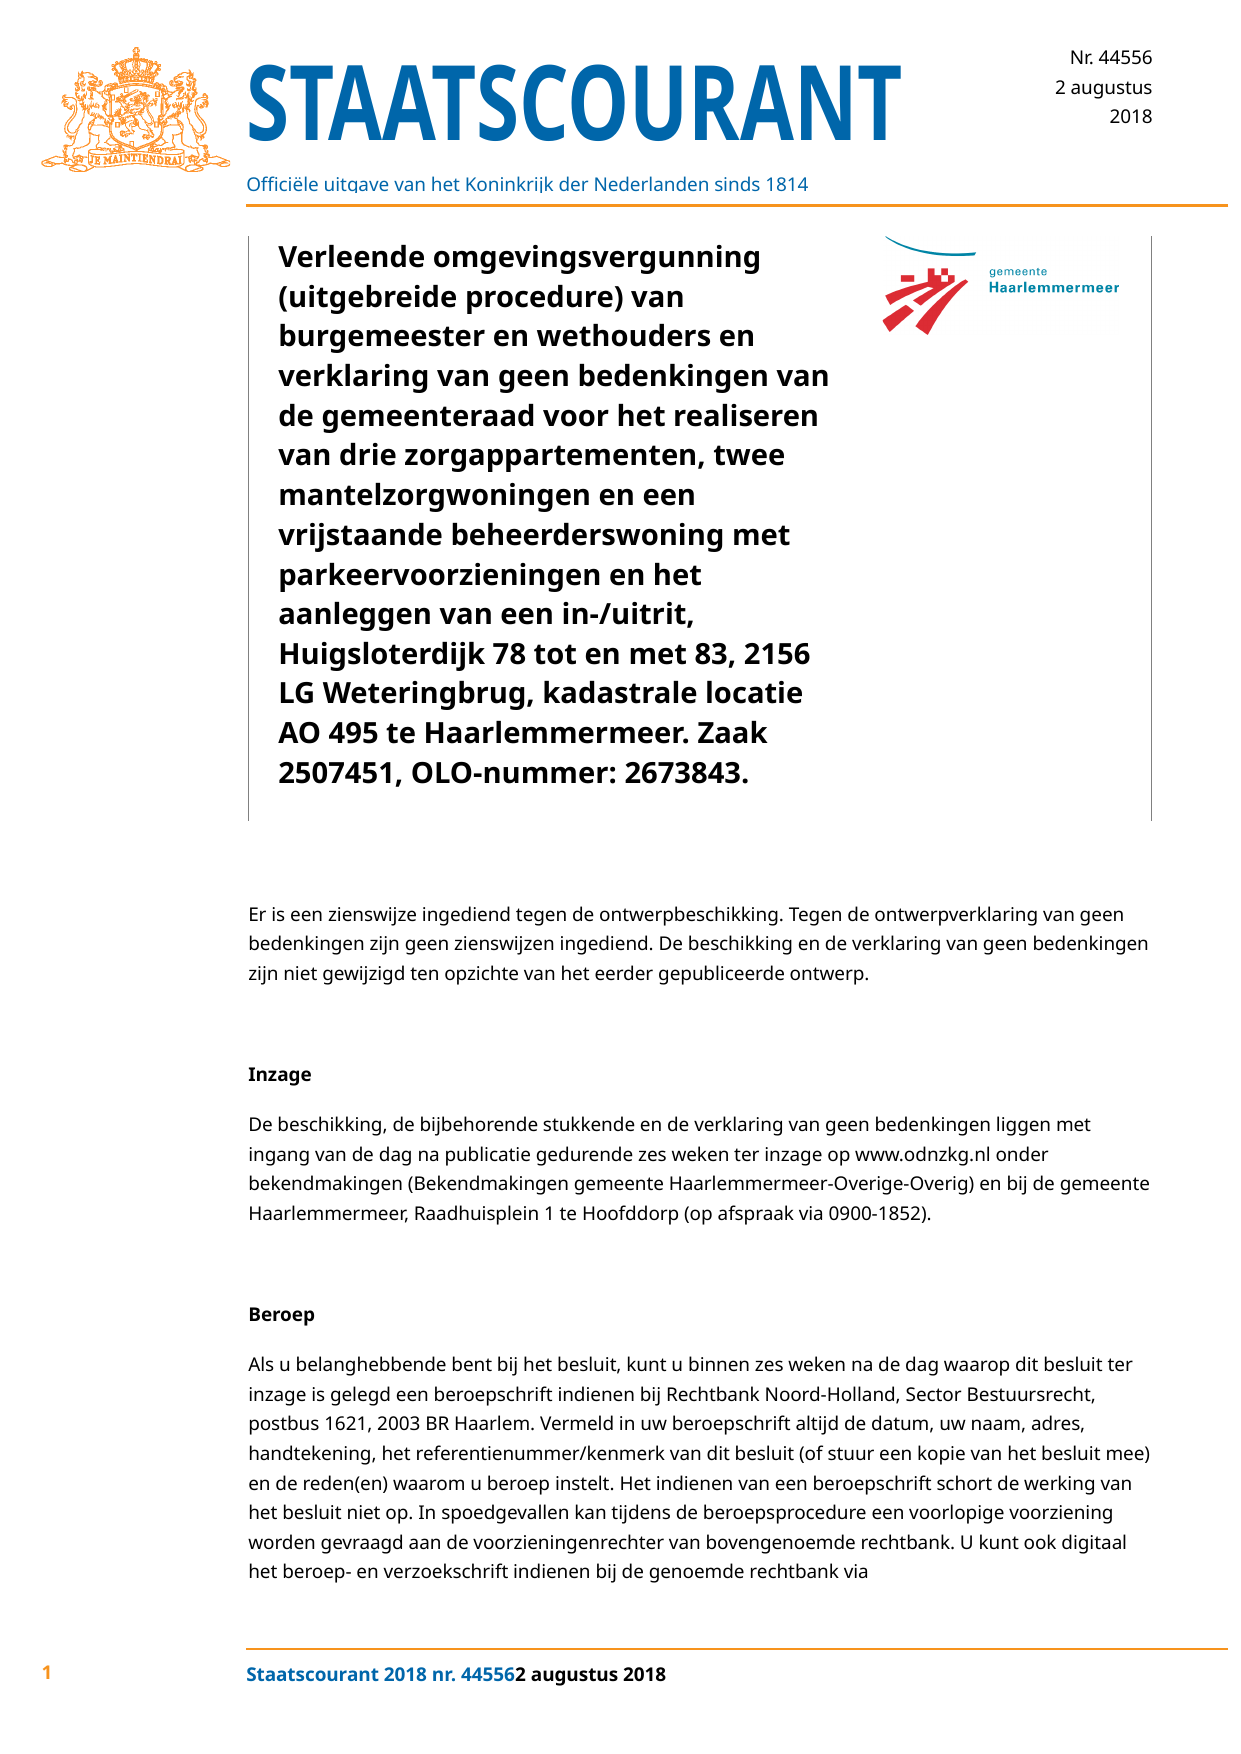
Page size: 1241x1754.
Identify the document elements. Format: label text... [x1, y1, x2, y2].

picture [882, 236, 1119, 335]
text Er is een zienswijze ingediend tegen de ontwerpbeschikking. Tegen de ontwerpverklaring van geen bedenkingen zijn geen zienswijzen ingediend. De beschikking en de verklaring van geen bedenkingen zijn niet gewijzigd ten opzichte van het eerder gepubliceerde ontwerp. [248, 901, 1152, 986]
table_header Verleende omgevingsvergunning (uitgebreide procedure) van burgemeester en wethouders en verklaring van geen bedenkingen van de gemeenteraad voor het realiseren van drie zorgappartementen, twee mantelzorgwoningen en een vrijstaande beheerderswoning met parkeervoorzieningen en het aanleggen van een in-/uitrit, Huigsloterdijk 78 tot en met 83, 2156 LG Weteringbrug, kadastrale locatie AO 495 te Haarlemmermeer. Zaak 2507451, OLO-nummer: 2673843. [249, 236, 850, 821]
text Als u belanghebbende bent bij het besluit, kunt u binnen zes weken na de dag waarop dit besluit ter inzage is gelegd een beroepschrift indienen bij Rechtbank Noord-Holland, Sector Bestuursrecht, postbus 1621, 2003 BR Haarlem. Vermeld in uw beroepschrift altijd de datum, uw naam, adres, handtekening, het referentienummer/kenmerk van dit besluit (of stuur een kopie van het besluit mee) en de reden(en) waarom u beroep instelt. Het indienen van een beroepschrift schort de werking van het besluit niet op. In spoedgevallen kan tijdens de beroepsprocedure een voorlopige voorziening worden gevraagd aan de voorzieningenrechter van bovengenoemde rechtbank. U kunt ook digitaal het beroep- en verzoekschrift indienen bij de genoemde rechtbank via [248, 1351, 1152, 1584]
text Inzage [248, 1061, 1152, 1087]
text De beschikking, de bijbehorende stukkende en de verklaring van geen bedenkingen liggen met ingang van de dag na publicatie gedurende zes weken ter inzage op www.odnzkg.nl onder bekendmakingen (Bekendmakingen gemeente Haarlemmermeer-Overige-Overig) en bij de gemeente Haarlemmermeer, Raadhuisplein 1 te Hoofddorp (op afspraak via 0900-1852). [248, 1111, 1152, 1226]
table_header [850, 236, 1151, 821]
text Beroep [248, 1301, 1152, 1327]
picture [41, 47, 231, 172]
